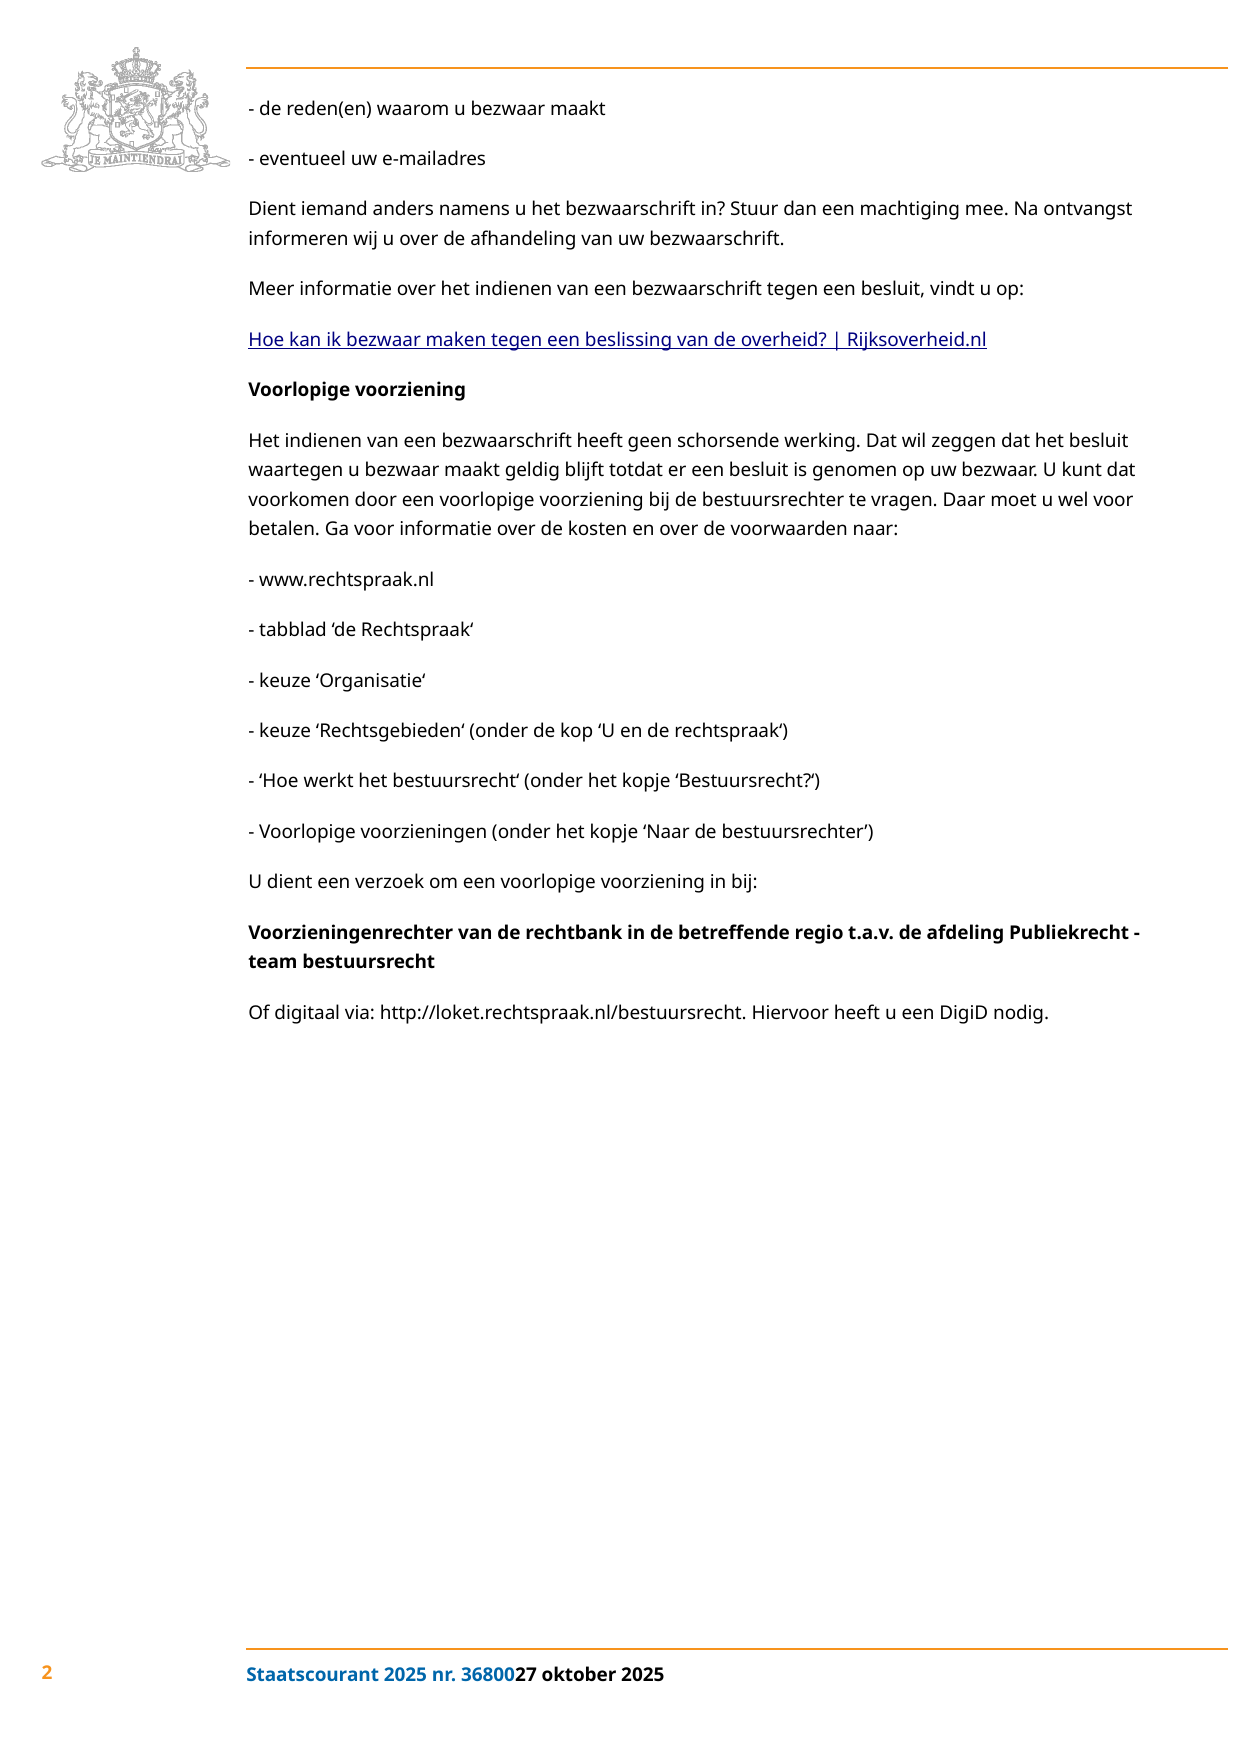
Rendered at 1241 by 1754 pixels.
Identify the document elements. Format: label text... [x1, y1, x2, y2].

text Meer informatie over het indienen van een bezwaarschrift tegen een besluit, vindt u op: [248, 276, 1152, 301]
text Of digitaal via: http://loket.rechtspraak.nl/bestuursrecht. Hiervoor heeft u een DigiD nodig. [248, 999, 1152, 1025]
text - ‘Hoe werkt het bestuursrecht‘ (onder het kopje ‘Bestuursrecht?‘) [248, 768, 1152, 793]
text Het indienen van een bezwaarschrift heeft geen schorsende werking. Dat wil zeggen dat het besluit waartegen u bezwaar maakt geldig blijft totdat er een besluit is genomen op uw bezwaar. U kunt dat voorkomen door een voorlopige voorziening bij de bestuursrechter te vragen. Daar moet u wel voor betalen. Ga voor informatie over de kosten en over de voorwaarden naar: [248, 427, 1152, 541]
picture [41, 47, 231, 172]
text Hoe kan ik bezwaar maken tegen een beslissing van de overheid? | Rijksoverheid.nl [248, 326, 1152, 352]
text - Voorlopige voorzieningen (onder het kopje ‘Naar de bestuursrechter’) [248, 818, 1152, 844]
text Voorzieningenrechter van de rechtbank in de betreffende regio t.a.v. de afdeling Publiekrecht - team bestuursrecht [248, 919, 1152, 974]
text Voorlopige voorziening [248, 376, 1152, 402]
text - keuze ‘Rechtsgebieden‘ (onder de kop ‘U en de rechtspraak‘) [248, 717, 1152, 743]
text - keuze ‘Organisatie‘ [248, 667, 1152, 693]
text - eventueel uw e-mailadres [248, 145, 1152, 171]
text - tabblad ‘de Rechtspraak‘ [248, 616, 1152, 642]
text U dient een verzoek om een voorlopige voorziening in bij: [248, 868, 1152, 894]
text Dient iemand anders namens u het bezwaarschrift in? Stuur dan een machtiging mee. Na ontvangst informeren wij u over de afhandeling van uw bezwaarschrift. [248, 196, 1152, 251]
text - de reden(en) waarom u bezwaar maakt [248, 95, 1152, 121]
text - www.rechtspraak.nl [248, 566, 1152, 592]
